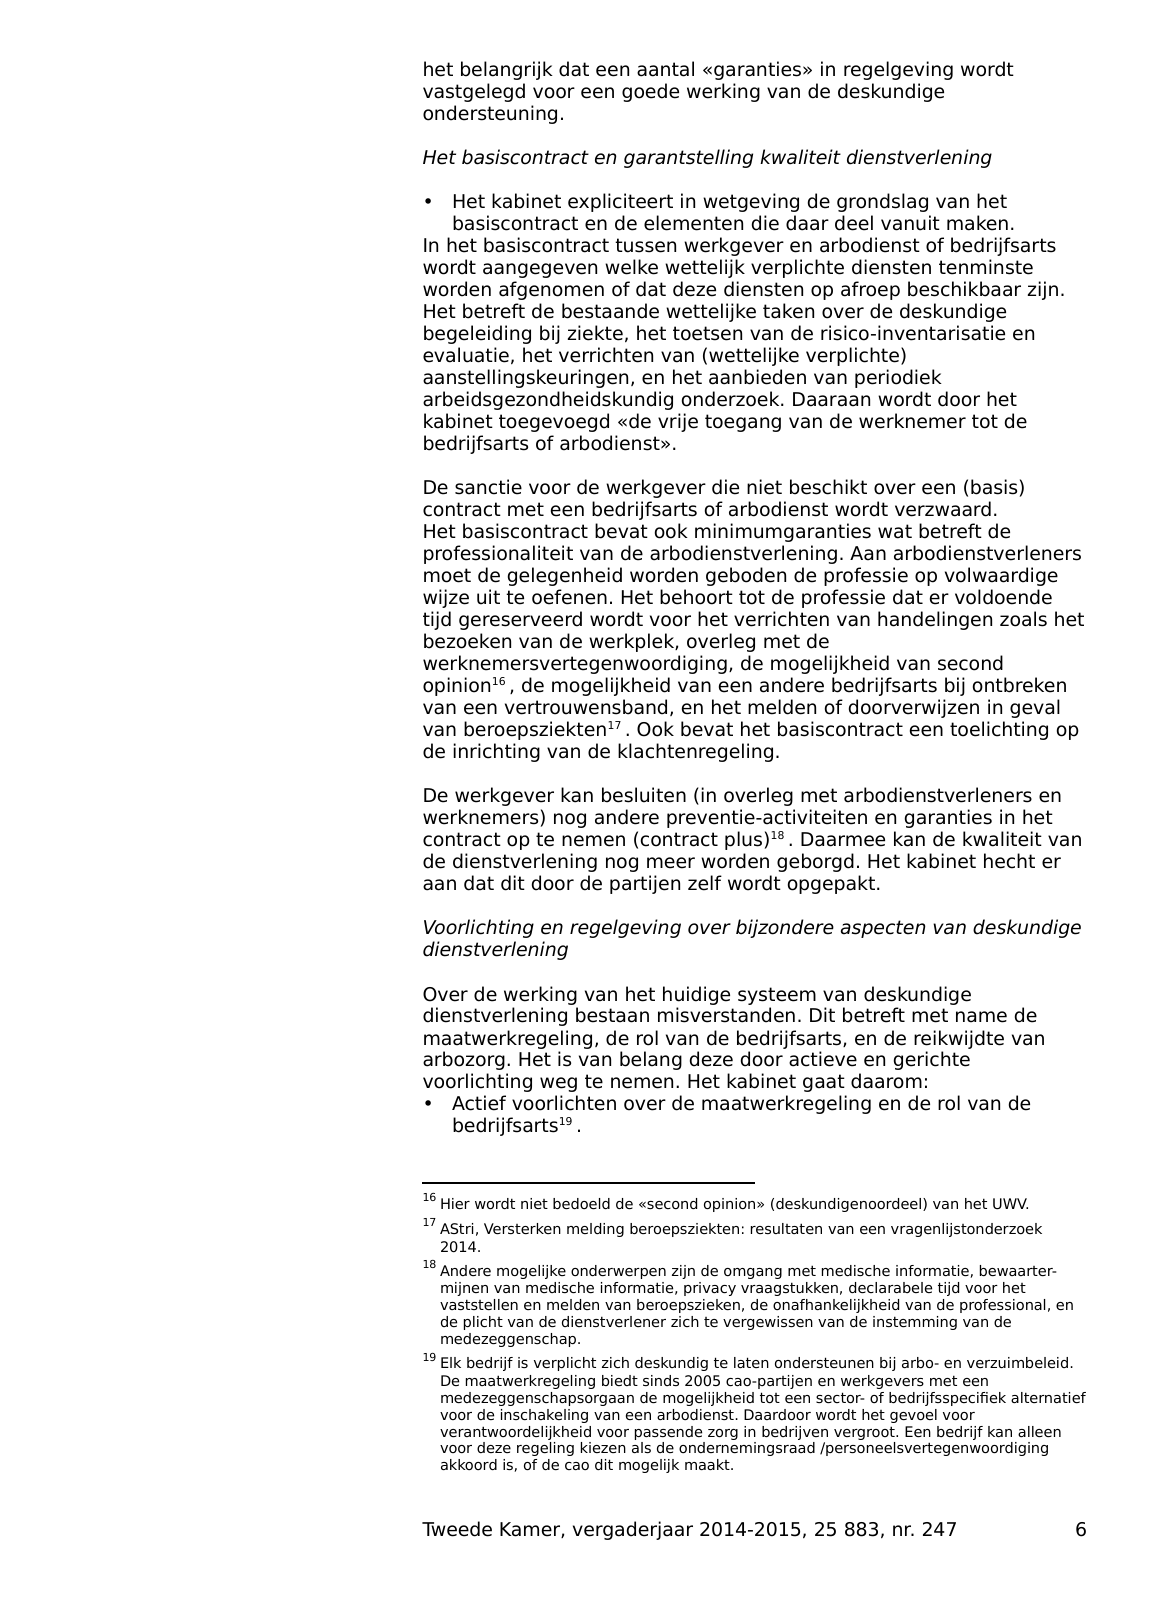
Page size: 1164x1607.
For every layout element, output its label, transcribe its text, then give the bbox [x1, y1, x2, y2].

text het belangrijk dat een aantal «garanties» in regelgeving wordt vastgelegd voor een goede werking van de deskundige ondersteuning. [422, 59, 1087, 125]
subtitle Voorlichting en regelgeving over bijzondere aspecten van deskundige dienstverlening [422, 917, 1087, 961]
text AStri, Versterken melding beroepsziekten: resultaten van een vragenlijstonderzoek 2014. [422, 1217, 1087, 1256]
text • Het kabinet expliciteert in wetgeving de grondslag van het basiscontract en de elementen die daar deel vanuit maken. [422, 191, 1087, 235]
text In het basiscontract tussen werkgever en arbodienst of bedrijfsarts wordt aangegeven welke wettelijk verplichte diensten tenminste worden afgenomen of dat deze diensten op afroep beschikbaar zijn. Het betreft de bestaande wettelijke taken over de deskundige begeleiding bij ziekte, het toetsen van de risico-inventarisatie en evaluatie, het verrichten van (wettelijke verplichte) aanstellingskeuringen, en het aanbieden van periodiek arbeidsgezondheidskundig onderzoek. Daaraan wordt door het kabinet toegevoegd «de vrije toegang van de werknemer tot de bedrijfsarts of arbodienst». [422, 235, 1087, 455]
text Andere mogelijke onderwerpen zijn de omgang met medische informatie, bewaarter-mijnen van medische informatie, privacy vraagstukken, declarabele tijd voor het vaststellen en melden van beroepszieken, de onafhankelijkheid van de professional, en de plicht van de dienstverlener zich te vergewissen van de instemming van de medezeggenschap. [422, 1258, 1087, 1348]
text De werkgever kan besluiten (in overleg met arbodienstverleners en werknemers) nog andere preventie-activiteiten en garanties in het contract op te nemen (contract plus). Daarmee kan de kwaliteit van de dienstverlening nog meer worden geborgd. Het kabinet hecht er aan dat dit door de partijen zelf wordt opgepakt. [422, 785, 1087, 895]
text Over de werking van het huidige systeem van deskundige dienstverlening bestaan misverstanden. Dit betreft met name de maatwerkregeling, de rol van de bedrijfsarts, en de reikwijdte van arbozorg. Het is van belang deze door actieve en gerichte voorlichting weg te nemen. Het kabinet gaat daarom: [422, 983, 1087, 1093]
subtitle Het basiscontract en garantstelling kwaliteit dienstverlening [422, 147, 1087, 169]
text Het basiscontract bevat ook minimumgaranties wat betreft de professionaliteit van de arbodienstverlening. Aan arbodienstverleners moet de gelegenheid worden geboden de professie op volwaardige wijze uit te oefenen. Het behoort tot de professie dat er voldoende tijd gereserveerd wordt voor het verrichten van handelingen zoals het bezoeken van de werkplek, overleg met de werknemersvertegenwoordiging, de mogelijkheid van second opinion, de mogelijkheid van een andere bedrijfsarts bij ontbreken van een vertrouwensband, en het melden of doorverwijzen in geval van beroepsziekten. Ook bevat het basiscontract een toelichting op de inrichting van de klachtenregeling. [422, 521, 1087, 763]
text De sanctie voor de werkgever die niet beschikt over een (basis) contract met een bedrijfsarts of arbodienst wordt verzwaard. [422, 477, 1087, 521]
text Elk bedrijf is verplicht zich deskundig te laten ondersteunen bij arbo- en verzuimbeleid. De maatwerkregeling biedt sinds 2005 cao-partijen en werkgevers met een medezeggenschapsorgaan de mogelijkheid tot een sector- of bedrijfsspecifiek alternatief voor de inschakeling van een arbodienst. Daardoor wordt het gevoel voor verantwoordelijkheid voor passende zorg in bedrijven vergroot. Een bedrijf kan alleen voor deze regeling kiezen als de ondernemingsraad /personeelsvertegenwoordiging akkoord is, of de cao dit mogelijk maakt. [422, 1351, 1087, 1474]
text Hier wordt niet bedoeld de «second opinion» (deskundigenoordeel) van het UWV. [422, 1192, 1087, 1214]
text • Actief voorlichten over de maatwerkregeling en de rol van de bedrijfsarts. [422, 1093, 1087, 1137]
